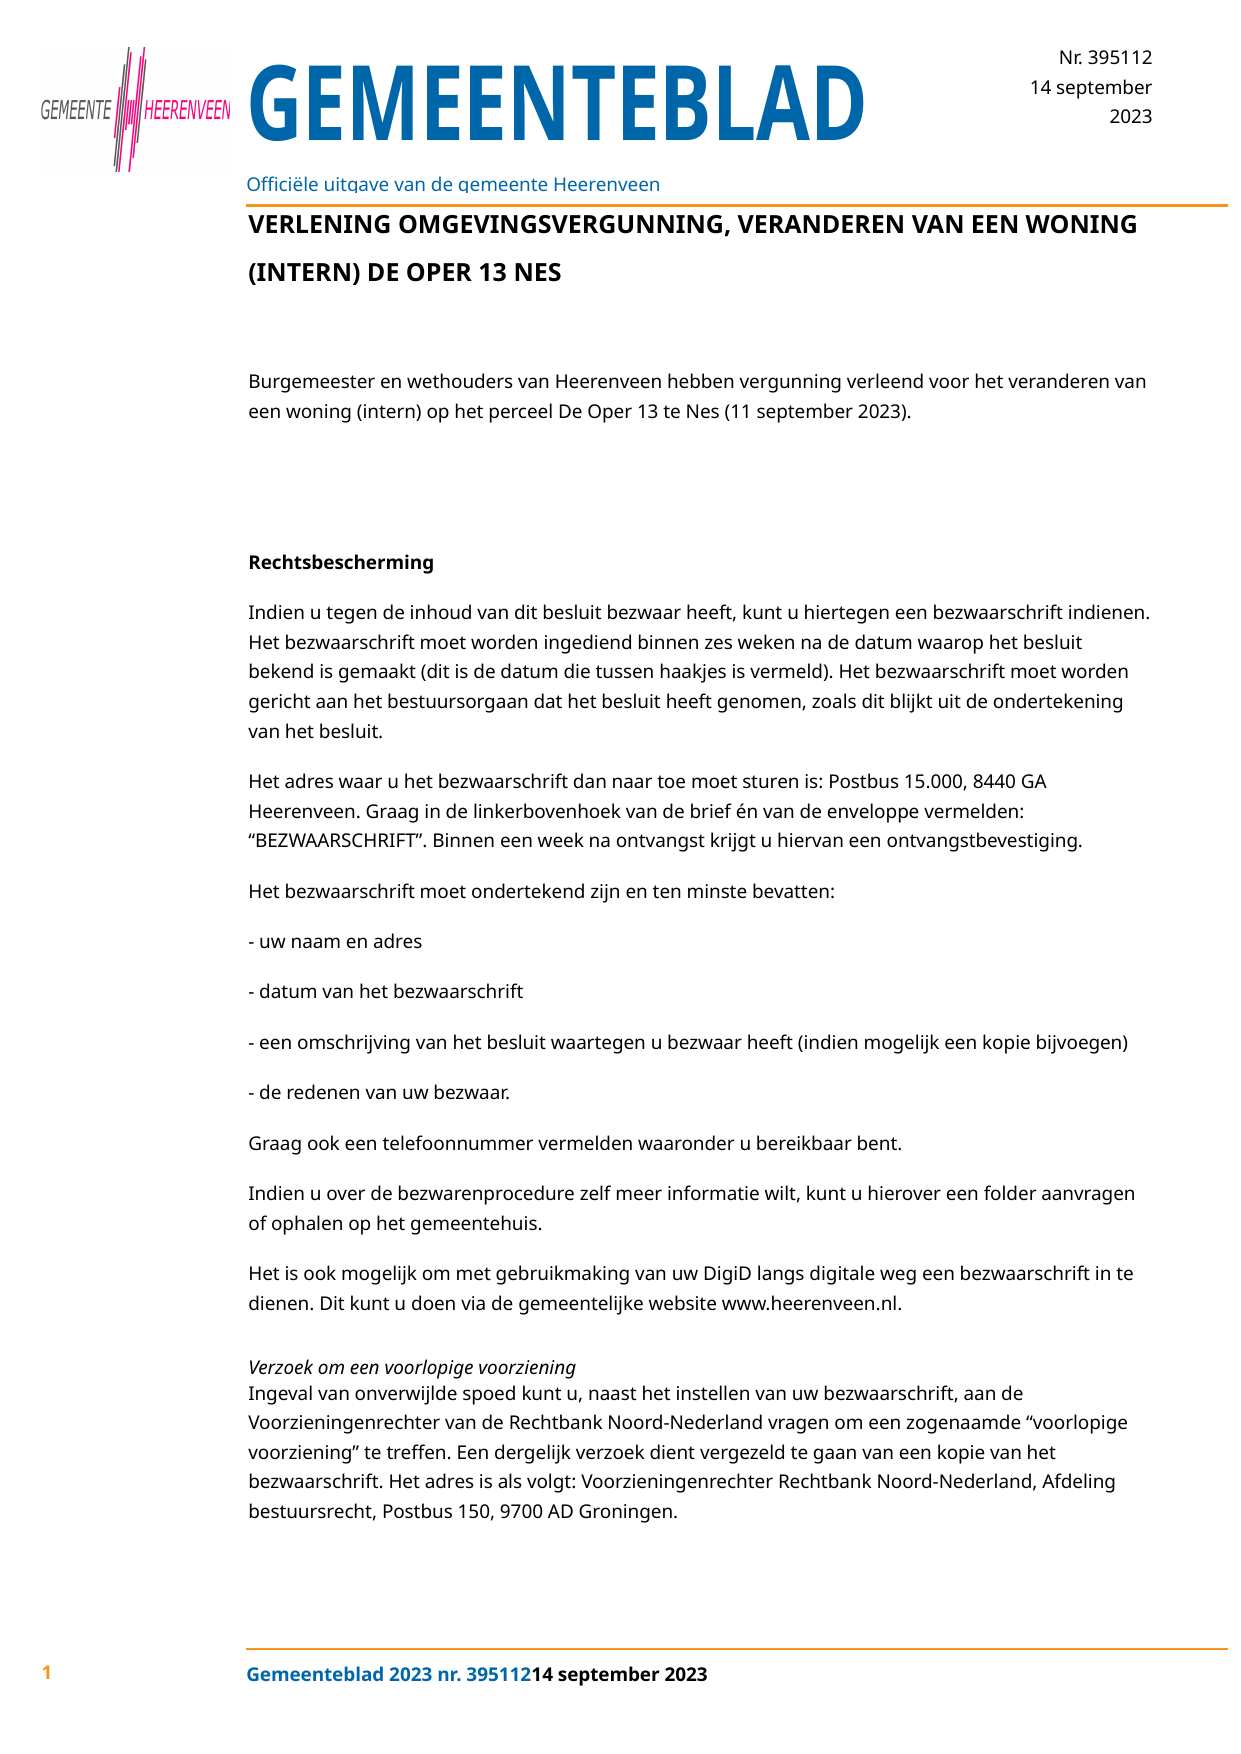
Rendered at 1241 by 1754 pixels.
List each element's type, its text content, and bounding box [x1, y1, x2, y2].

text Indien u over de bezwarenprocedure zelf meer informatie wilt, kunt u hierover een folder aanvragen of ophalen op het gemeentehuis. [248, 1180, 1152, 1236]
picture [41, 47, 231, 172]
text Het adres waar u het bezwaarschrift dan naar toe moet sturen is: Postbus 15.000, 8440 GA Heerenveen. Graag in de linkerbovenhoek van de brief én van de enveloppe vermelden: “BEZWAARSCHRIFT”. Binnen een week na ontvangst krijgt u hiervan een ontvangstbevestiging. [248, 768, 1152, 853]
text - een omschrijving van het besluit waartegen u bezwaar heeft (indien mogelijk een kopie bijvoegen) [248, 1029, 1152, 1055]
text Indien u tegen de inhoud van dit besluit bezwaar heeft, kunt u hiertegen een bezwaarschrift indienen. Het bezwaarschrift moet worden ingediend binnen zes weken na de datum waarop het besluit bekend is gemaakt (dit is de datum die tussen haakjes is vermeld). Het bezwaarschrift moet worden gericht aan het bestuursorgaan dat het besluit heeft genomen, zoals dit blijkt uit de ondertekening van het besluit. [248, 599, 1152, 744]
text Het bezwaarschrift moet ondertekend zijn en ten minste bevatten: [248, 878, 1152, 904]
text Burgemeester en wethouders van Heerenveen hebben vergunning verleend voor het veranderen van een woning (intern) op het perceel De Oper 13 te Nes (11 september 2023). [248, 368, 1152, 424]
text Het is ook mogelijk om met gebruikmaking van uw DigiD langs digitale weg een bezwaarschrift in te dienen. Dit kunt u doen via de gemeentelijke website www.heerenveen.nl. [248, 1260, 1152, 1316]
text - de redenen van uw bezwaar. [248, 1079, 1152, 1105]
text Graag ook een telefoonnummer vermelden waaronder u bereikbaar bent. [248, 1130, 1152, 1156]
text - datum van het bezwaarschrift [248, 979, 1152, 1004]
text Verzoek om een voorlopige voorziening [248, 1354, 1152, 1380]
text Rechtsbescherming [248, 549, 1152, 575]
text Ingeval van onverwijlde spoed kunt u, naast het instellen van uw bezwaarschrift, aan de Voorzieningenrechter van de Rechtbank Noord-Nederland vragen om een zogenaamde “voorlopige voorziening” te treffen. Een dergelijk verzoek dient vergezeld te gaan van een kopie van het bezwaarschrift. Het adres is als volgt: Voorzieningenrechter Rechtbank Noord-Nederland, Afdeling bestuursrecht, Postbus 150, 9700 AD Groningen. [248, 1380, 1152, 1524]
text - uw naam en adres [248, 928, 1152, 954]
text VERLENING OMGEVINGSVERGUNNING, VERANDEREN VAN EEN WONING (INTERN) DE OPER 13 NES [248, 207, 1152, 288]
